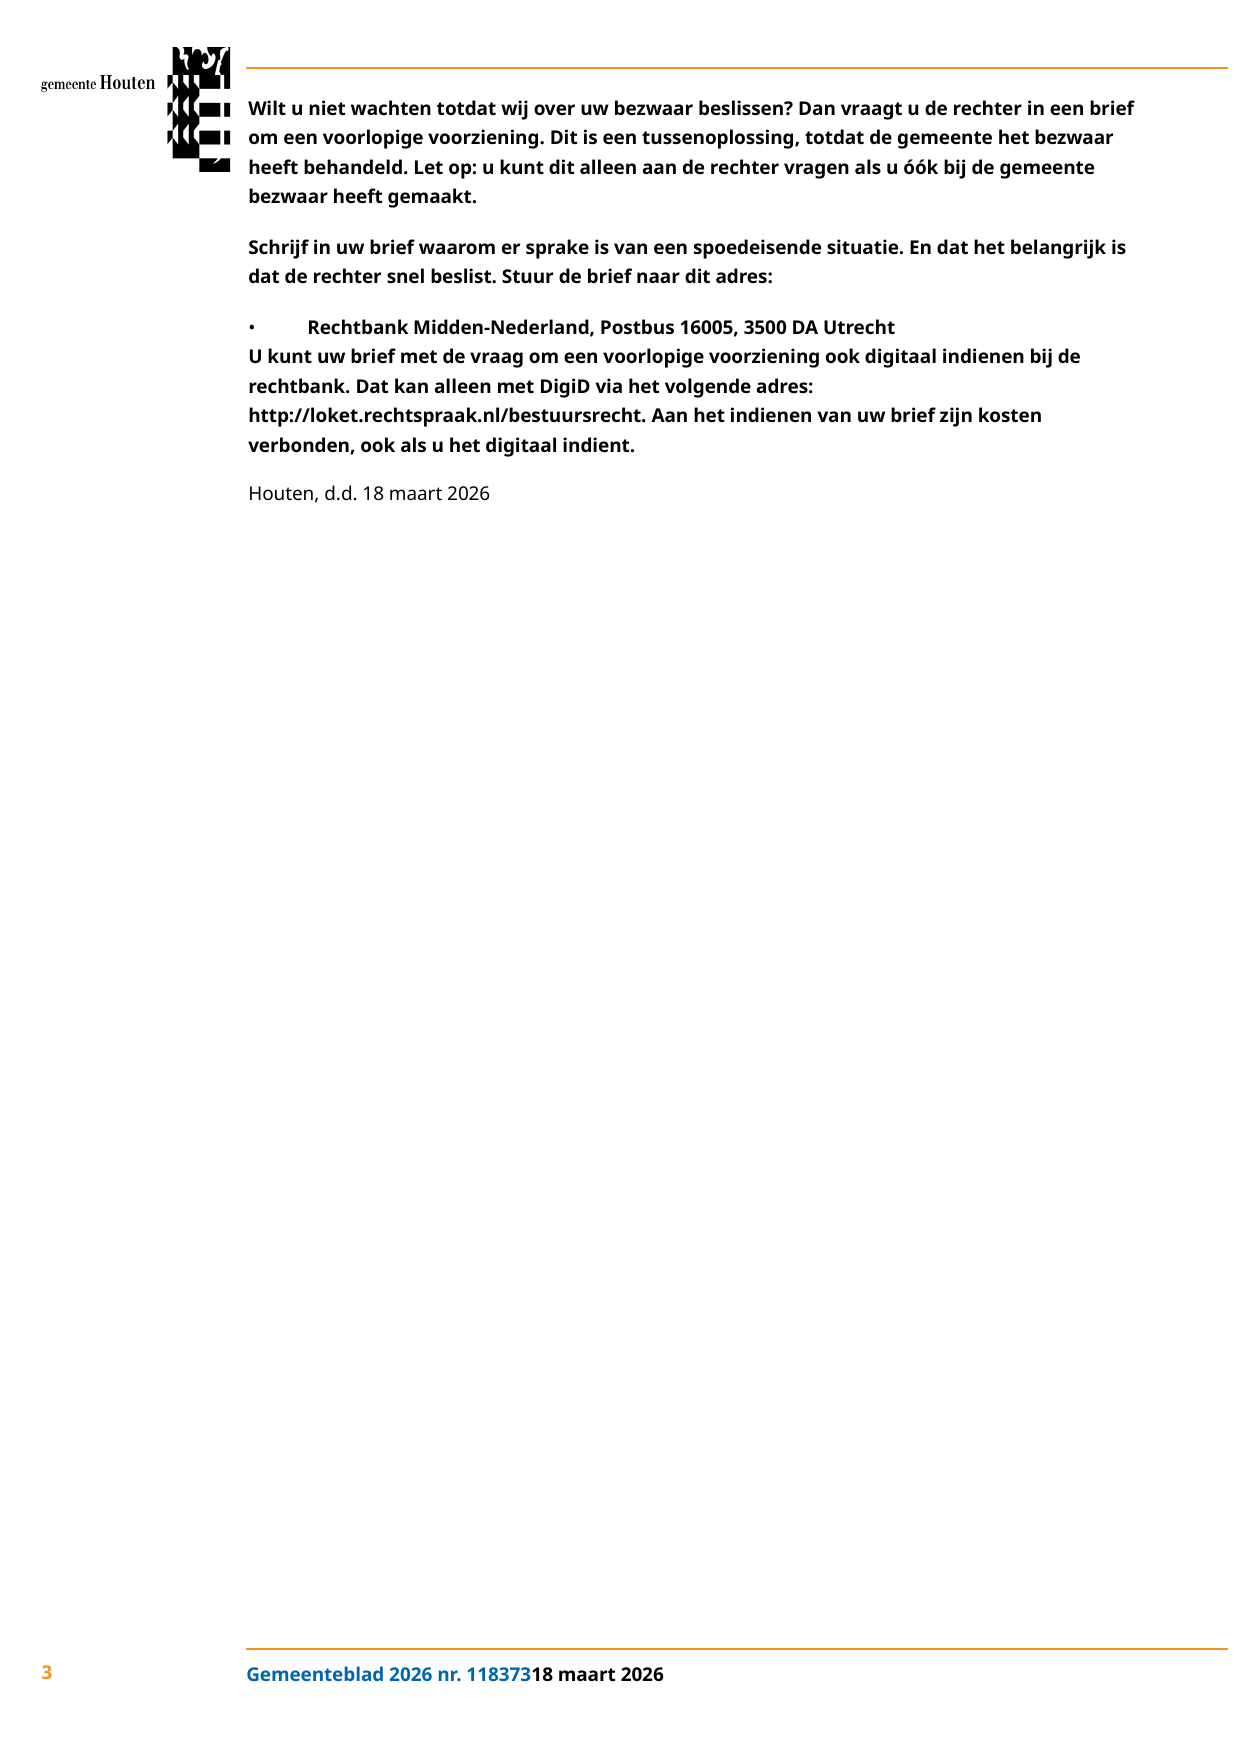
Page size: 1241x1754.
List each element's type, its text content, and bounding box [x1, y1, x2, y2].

list Rechtbank Midden-Nederland, Postbus 16005, 3500 DA Utrecht [248, 314, 1152, 340]
text Wilt u niet wachten totdat wij over uw bezwaar beslissen? Dan vraagt u de rechter in een brief om een voorlopige voorziening. Dit is een tussenoplossing, totdat de gemeente het bezwaar heeft behandeld. Let op: u kunt dit alleen aan de rechter vragen als u óók bij de gemeente bezwaar heeft gemaakt. [248, 95, 1152, 209]
picture [41, 47, 231, 172]
text Houten, d.d. 18 maart 2026 [248, 480, 1152, 506]
text Schrijf in uw brief waarom er sprake is van een spoedeisende situatie. En dat het belangrijk is dat de rechter snel beslist. Stuur de brief naar dit adres: [248, 234, 1152, 289]
text U kunt uw brief met de vraag om een voorlopige voorziening ook digitaal indienen bij de rechtbank. Dat kan alleen met DigiD via het volgende adres: http://loket.rechtspraak.nl/bestuursrecht. Aan het indienen van uw brief zijn kosten verbonden, ook als u het digitaal indient. [248, 343, 1152, 458]
